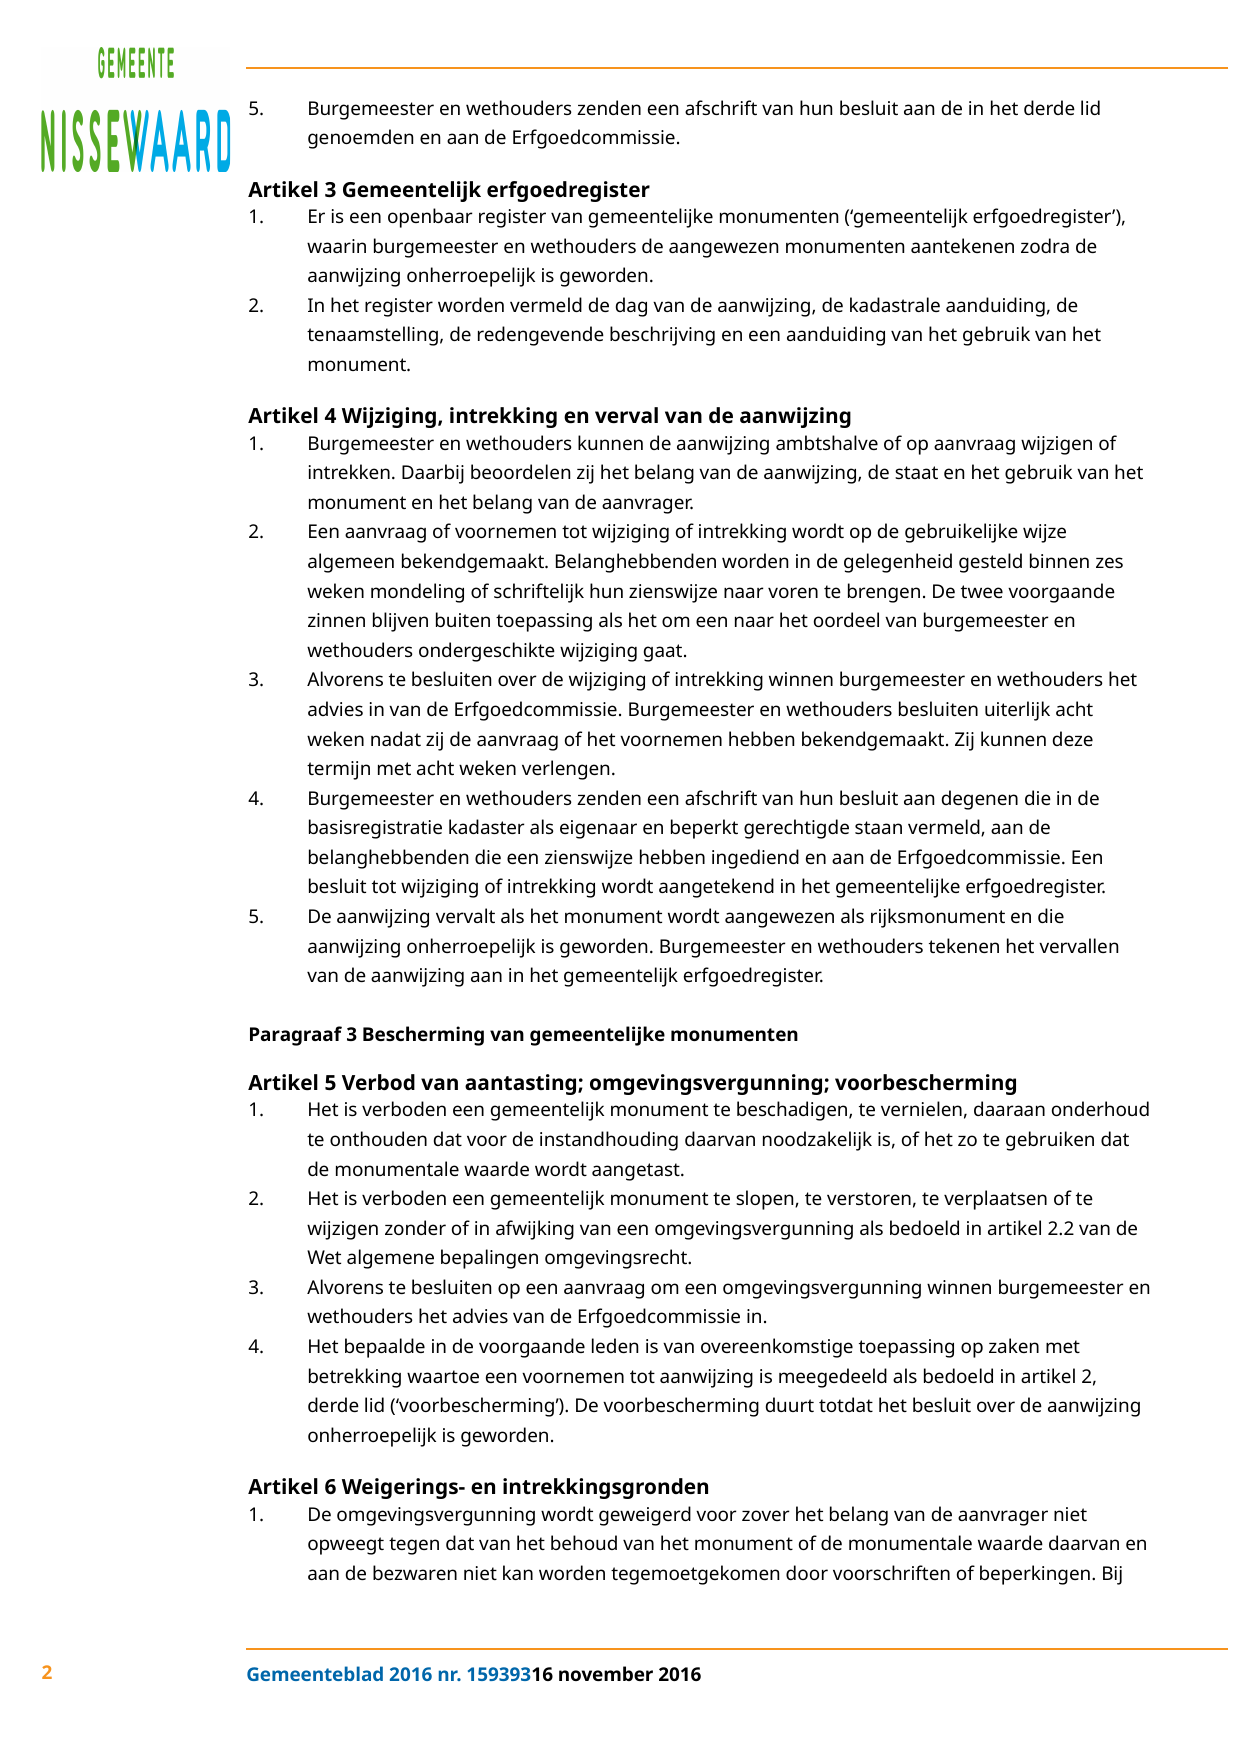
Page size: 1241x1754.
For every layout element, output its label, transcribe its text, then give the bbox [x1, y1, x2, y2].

picture [154, 157, 165, 172]
list Het bepaalde in de voorgaande leden is van overeenkomstige toepassing op zaken met betrekking waartoe een voornemen tot aanwijzing is meegedeeld als bedoeld in artikel 2, derde lid (‘voorbescherming’). De voorbescherming duurt totdat het besluit over de aanwijzing onherroepelijk is geworden. [248, 1333, 1152, 1448]
list Alvorens te besluiten op een aanvraag om een omgevingsvergunning winnen burgemeester en wethouders het advies van de Erfgoedcommissie in. [248, 1274, 1152, 1329]
list De aanwijzing vervalt als het monument wordt aangewezen als rijksmonument en die aanwijzing onherroepelijk is geworden. Burgemeester en wethouders tekenen het vervallen van de aanwijzing aan in het gemeentelijk erfgoedregister. [248, 903, 1152, 988]
picture [41, 47, 231, 172]
list Burgemeester en wethouders zenden een afschrift van hun besluit aan degenen die in de basisregistratie kadaster als eigenaar en beperkt gerechtigde staan vermeld, aan de belanghebbenden die een zienswijze hebben ingediend en aan de Erfgoedcommissie. Een besluit tot wijziging of intrekking wordt aangetekend in het gemeentelijke erfgoedregister. [248, 785, 1152, 899]
picture [201, 122, 206, 138]
list Burgemeester en wethouders kunnen de aanwijzing ambtshalve of op aanvraag wijzigen of intrekken. Daarbij beoordelen zij het belang van de aanwijzing, de staat en het gebruik van het monument en het belang van de aanvrager. [248, 430, 1152, 515]
picture [176, 157, 187, 172]
list Alvorens te besluiten over de wijziging of intrekking winnen burgemeester en wethouders het advies in van de Erfgoedcommissie. Burgemeester en wethouders besluiten uiterlijk acht weken nadat zij de aanvraag of het voornemen hebben bekendgemaakt. Zij kunnen deze termijn met acht weken verlengen. [248, 667, 1152, 781]
text Paragraaf 3 Bescherming van gemeentelijke monumenten [248, 1022, 1152, 1047]
text Artikel 3 Gemeentelijk erfgoedregister [248, 175, 1152, 203]
text Artikel 4 Wijziging, intrekking en verval van de aanwijzing [248, 402, 1152, 430]
list Een aanvraag of voornemen tot wijziging of intrekking wordt op de gebruikelijke wijze algemeen bekendgemaakt. Belanghebbenden worden in de gelegenheid gesteld binnen zes weken mondeling of schriftelijk hun zienswijze naar voren te brengen. De twee voorgaande zinnen blijven buiten toepassing als het om een naar het oordeel van burgemeester en wethouders ondergeschikte wijziging gaat. [248, 519, 1152, 663]
picture [200, 151, 206, 172]
text Artikel 5 Verbod van aantasting; omgevingsvergunning; voorbescherming [248, 1068, 1152, 1097]
picture [222, 122, 227, 160]
list Er is een openbaar register van gemeentelijke monumenten (‘gemeentelijk erfgoedregister’), waarin burgemeester en wethouders de aangewezen monumenten aantekenen zodra de aanwijzing onherroepelijk is geworden. [248, 203, 1152, 288]
text Artikel 6 Weigerings- en intrekkingsgronden [248, 1472, 1152, 1501]
list Het is verboden een gemeentelijk monument te slopen, te verstoren, te verplaatsen of te wijzigen zonder of in afwijking van een omgevingsvergunning als bedoeld in artikel 2.2 van de Wet algemene bepalingen omgevingsrecht. [248, 1185, 1152, 1270]
list In het register worden vermeld de dag van de aanwijzing, de kadastrale aanduiding, de tenaamstelling, de redengevende beschrijving en een aanduiding van het gebruik van het monument. [248, 292, 1152, 377]
list Burgemeester en wethouders zenden een afschrift van hun besluit aan de in het derde lid genoemden en aan de Erfgoedcommissie. [248, 95, 1152, 150]
list Het is verboden een gemeentelijk monument te beschadigen, te vernielen, daaraan onderhoud te onthouden dat voor de instandhouding daarvan noodzakelijk is, of het zo te gebruiken dat de monumentale waarde wordt aangetast. [248, 1097, 1152, 1182]
list De omgevingsvergunning wordt geweigerd voor zover het belang van de aanvrager niet opweegt tegen dat van het behoud van het monument of de monumentale waarde daarvan en aan de bezwaren niet kan worden tegemoetgekomen door voorschriften of beperkingen. Bij [248, 1501, 1152, 1586]
